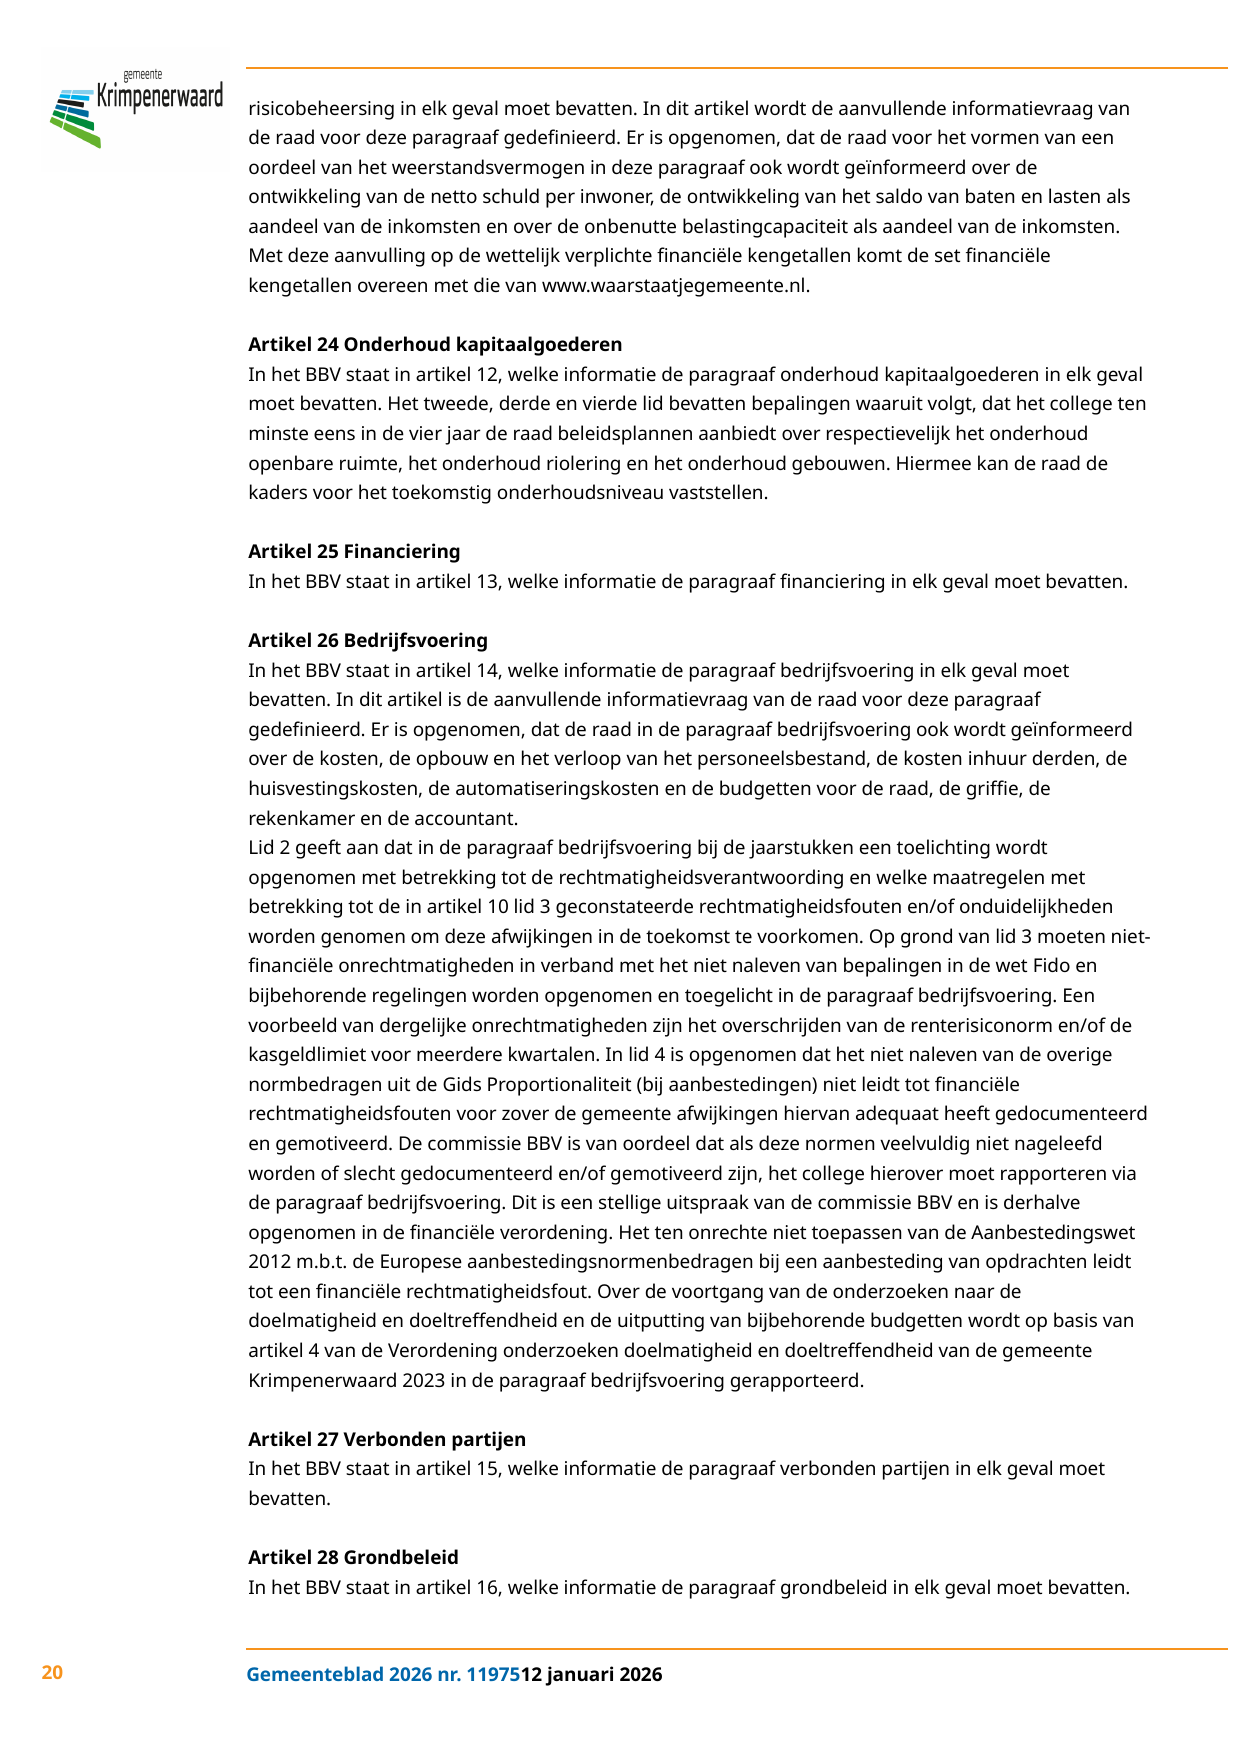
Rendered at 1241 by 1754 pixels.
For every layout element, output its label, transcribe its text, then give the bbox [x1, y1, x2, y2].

picture [41, 47, 231, 172]
text In het BBV staat in artikel 15, welke informatie de paragraaf verbonden partijen in elk geval moet bevatten. [248, 1456, 1152, 1511]
text Artikel 27 Verbonden partijen [248, 1426, 1152, 1452]
text Lid 2 geeft aan dat in de paragraaf bedrijfsvoering bij de jaarstukken een toelichting wordt opgenomen met betrekking tot de rechtmatigheidsverantwoording en welke maatregelen met betrekking tot de in artikel 10 lid 3 geconstateerde rechtmatigheidsfouten en/of onduidelijkheden worden genomen om deze afwijkingen in de toekomst te voorkomen. Op grond van lid 3 moeten niet-financiële onrechtmatigheden in verband met het niet naleven van bepalingen in de wet Fido en bijbehorende regelingen worden opgenomen en toegelicht in de paragraaf bedrijfsvoering. Een voorbeeld van dergelijke onrechtmatigheden zijn het overschrijden van de renterisiconorm en/of de kasgeldlimiet voor meerdere kwartalen. In lid 4 is opgenomen dat het niet naleven van de overige normbedragen uit de Gids Proportionaliteit (bij aanbestedingen) niet leidt tot financiële rechtmatigheidsfouten voor zover de gemeente afwijkingen hiervan adequaat heeft gedocumenteerd en gemotiveerd. De commissie BBV is van oordeel dat als deze normen veelvuldig niet nageleefd worden of slecht gedocumenteerd en/of gemotiveerd zijn, het college hierover moet rapporteren via de paragraaf bedrijfsvoering. Dit is een stellige uitspraak van de commissie BBV en is derhalve opgenomen in de financiële verordening. Het ten onrechte niet toepassen van de Aanbestedingswet 2012 m.b.t. de Europese aanbestedingsnormenbedragen bij een aanbesteding van opdrachten leidt tot een financiële rechtmatigheidsfout. Over de voortgang van de onderzoeken naar de doelmatigheid en doeltreffendheid en de uitputting van bijbehorende budgetten wordt op basis van artikel 4 van de Verordening onderzoeken doelmatigheid en doeltreffendheid van de gemeente Krimpenerwaard 2023 in de paragraaf bedrijfsvoering gerapporteerd. [248, 834, 1152, 1393]
text Artikel 24 Onderhoud kapitaalgoederen [248, 331, 1152, 357]
text Artikel 25 Financiering [248, 538, 1152, 564]
text Artikel 28 Grondbeleid [248, 1544, 1152, 1570]
text risicobeheersing in elk geval moet bevatten. In dit artikel wordt de aanvullende informatievraag van de raad voor deze paragraaf gedefinieerd. Er is opgenomen, dat de raad voor het vormen van een oordeel van het weerstandsvermogen in deze paragraaf ook wordt geïnformeerd over de ontwikkeling van de netto schuld per inwoner, de ontwikkeling van het saldo van baten en lasten als aandeel van de inkomsten en over de onbenutte belastingcapaciteit als aandeel van de inkomsten. Met deze aanvulling op de wettelijk verplichte financiële kengetallen komt de set financiële kengetallen overeen met die van www.waarstaatjegemeente.nl. [248, 95, 1152, 298]
text In het BBV staat in artikel 14, welke informatie de paragraaf bedrijfsvoering in elk geval moet bevatten. In dit artikel is de aanvullende informatievraag van de raad voor deze paragraaf gedefinieerd. Er is opgenomen, dat de raad in de paragraaf bedrijfsvoering ook wordt geïnformeerd over de kosten, de opbouw en het verloop van het personeelsbestand, de kosten inhuur derden, de huisvestingskosten, de automatiseringskosten en de budgetten voor de raad, de griffie, de rekenkamer en de accountant. [248, 657, 1152, 831]
text Artikel 26 Bedrijfsvoering [248, 627, 1152, 653]
text In het BBV staat in artikel 13, welke informatie de paragraaf financiering in elk geval moet bevatten. [248, 568, 1152, 594]
text In het BBV staat in artikel 12, welke informatie de paragraaf onderhoud kapitaalgoederen in elk geval moet bevatten. Het tweede, derde en vierde lid bevatten bepalingen waaruit volgt, dat het college ten minste eens in de vier jaar de raad beleidsplannen aanbiedt over respectievelijk het onderhoud openbare ruimte, het onderhoud riolering en het onderhoud gebouwen. Hiermee kan de raad de kaders voor het toekomstig onderhoudsniveau vaststellen. [248, 361, 1152, 505]
text In het BBV staat in artikel 16, welke informatie de paragraaf grondbeleid in elk geval moet bevatten. [248, 1574, 1152, 1600]
